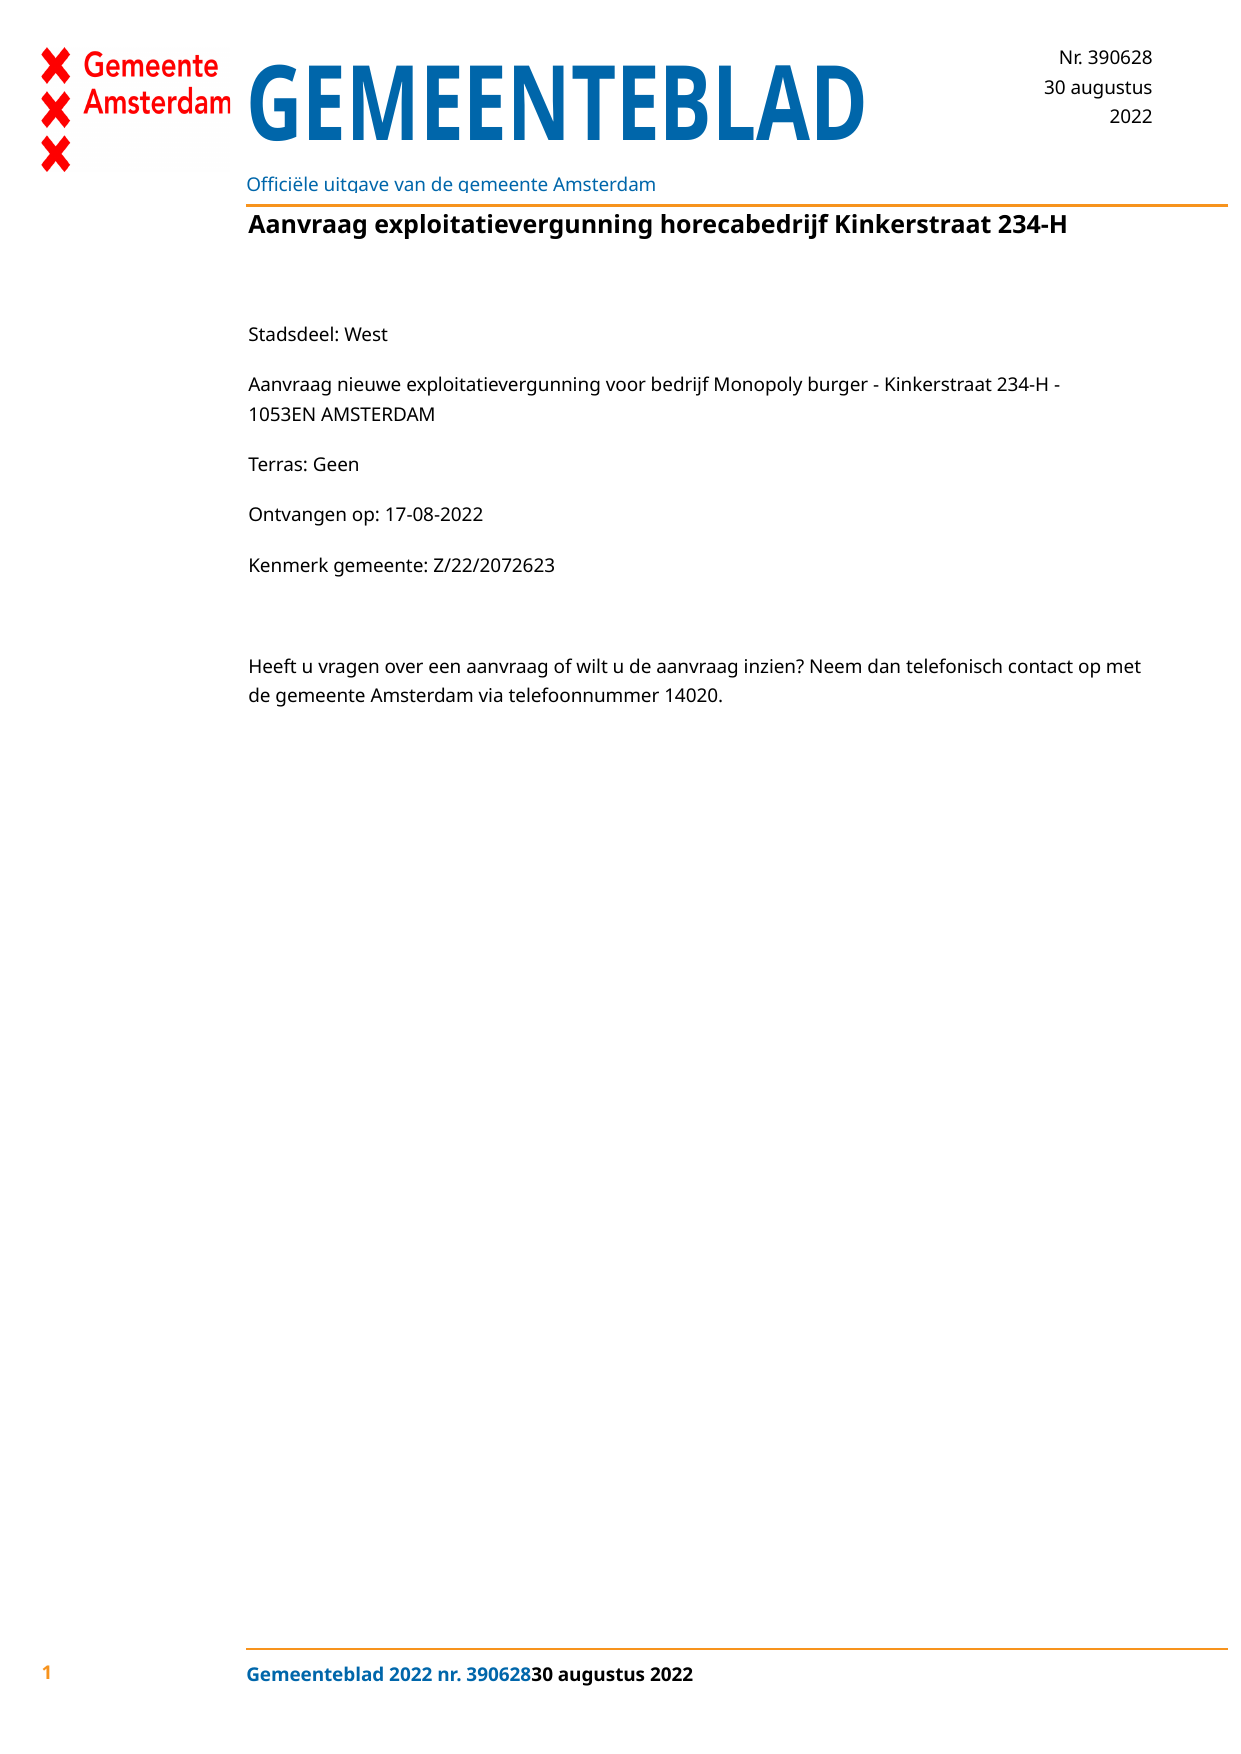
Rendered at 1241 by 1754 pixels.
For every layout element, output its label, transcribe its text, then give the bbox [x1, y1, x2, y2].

text Aanvraag exploitatievergunning horecabedrijf Kinkerstraat 234-H [248, 207, 1152, 241]
text Ontvangen op: 17-08-2022 [248, 502, 1152, 527]
picture [41, 47, 231, 172]
text Terras: Geen [248, 451, 1152, 477]
text Aanvraag nieuwe exploitatievergunning voor bedrijf Monopoly burger - Kinkerstraat 234-H - 1053EN AMSTERDAM [248, 371, 1152, 426]
text Heeft u vragen over een aanvraag of wilt u de aanvraag inzien? Neem dan telefonisch contact op met de gemeente Amsterdam via telefoonnummer 14020. [248, 653, 1152, 708]
text Kenmerk gemeente: Z/22/2072623 [248, 552, 1152, 578]
text Stadsdeel: West [248, 321, 1152, 346]
